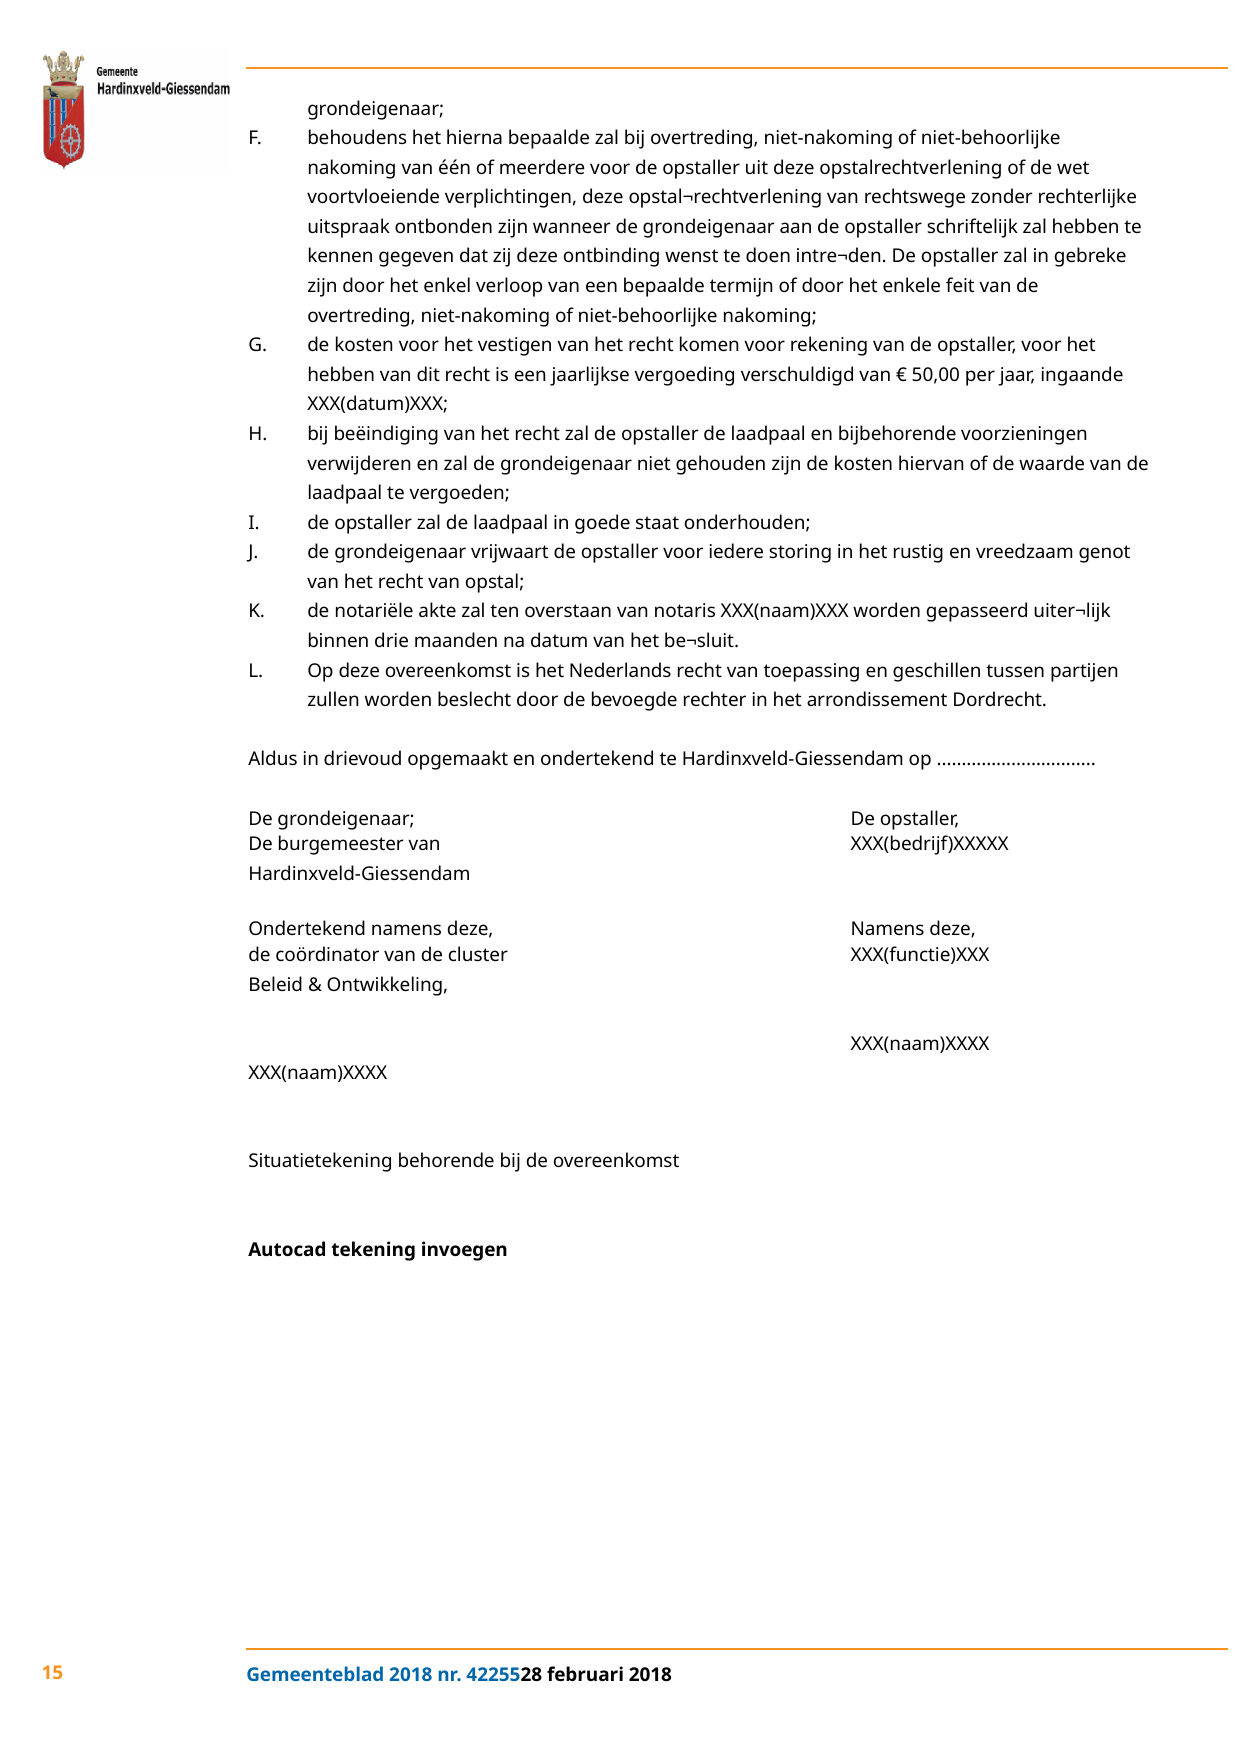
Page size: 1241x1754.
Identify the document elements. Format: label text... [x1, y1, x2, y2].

list de kosten voor het vestigen van het recht komen voor rekening van de opstaller, voor het hebben van dit recht is een jaarlijkse vergoeding verschuldigd van € 50,00 per jaar, ingaande XXX(datum)XXX; [248, 331, 1152, 416]
list Op deze overeenkomst is het Nederlands recht van toepassing en geschillen tussen partijen zullen worden beslecht door de bevoegde rechter in het arrondissement Dordrecht. [248, 657, 1152, 712]
table_header De grondeigenaar; [248, 805, 549, 831]
table_cell Ondertekend namens deze, [248, 916, 549, 941]
table_cell de coördinator van de cluster Beleid & Ontwikkeling, XXX(naam)XXXX [248, 941, 549, 1085]
table_cell [549, 941, 850, 1085]
table_header [549, 805, 850, 831]
table_cell [549, 916, 850, 941]
text Aldus in drievoud opgemaakt en ondertekend te Hardinxveld-Giessendam op ………………………….. [248, 746, 1152, 771]
table_cell XXX(functie)XXX XXX(naam)XXXX [850, 941, 1152, 1085]
picture [41, 47, 231, 172]
list bij beëindiging van het recht zal de opstaller de laadpaal en bijbehorende voorzieningen verwijderen en zal de grondeigenaar niet gehouden zijn de kosten hiervan of de waarde van de laadpaal te vergoeden; [248, 420, 1152, 505]
table_cell XXX(bedrijf)XXXXX [850, 831, 1152, 916]
list behoudens het hierna bepaalde zal bij overtreding, niet-nakoming of niet-behoorlijke nakoming van één of meerdere voor de opstaller uit deze opstalrechtverlening of de wet voortvloeiende verplichtingen, deze opstal¬rechtverlening van rechtswege zonder rechterlijke uitspraak ontbonden zijn wanneer de grondeigenaar aan de opstaller schriftelijk zal hebben te kennen gegeven dat zij deze ontbinding wenst te doen intre¬den. De opstaller zal in gebreke zijn door het enkel verloop van een bepaalde termijn of door het enkele feit van de overtreding, niet-nakoming of niet-behoorlijke nakoming; [248, 124, 1152, 328]
text Autocad tekening invoegen [248, 1236, 1152, 1262]
text Situatietekening behorende bij de overeenkomst [248, 1148, 1152, 1173]
table_header De opstaller, [850, 805, 1152, 831]
table_cell Namens deze, [850, 916, 1152, 941]
list de grondeigenaar vrijwaart de opstaller voor iedere storing in het rustig en vreedzaam genot van het recht van opstal; [248, 538, 1152, 594]
list de notariële akte zal ten overstaan van notaris XXX(naam)XXX worden gepasseerd uiter¬lijk binnen drie maanden na datum van het be¬sluit. [248, 598, 1152, 653]
list grondeigenaar; [248, 95, 1152, 121]
table_cell De burgemeester van Hardinxveld-Giessendam [248, 831, 549, 916]
table_cell [549, 831, 850, 916]
list de opstaller zal de laadpaal in goede staat onderhouden; [248, 509, 1152, 535]
